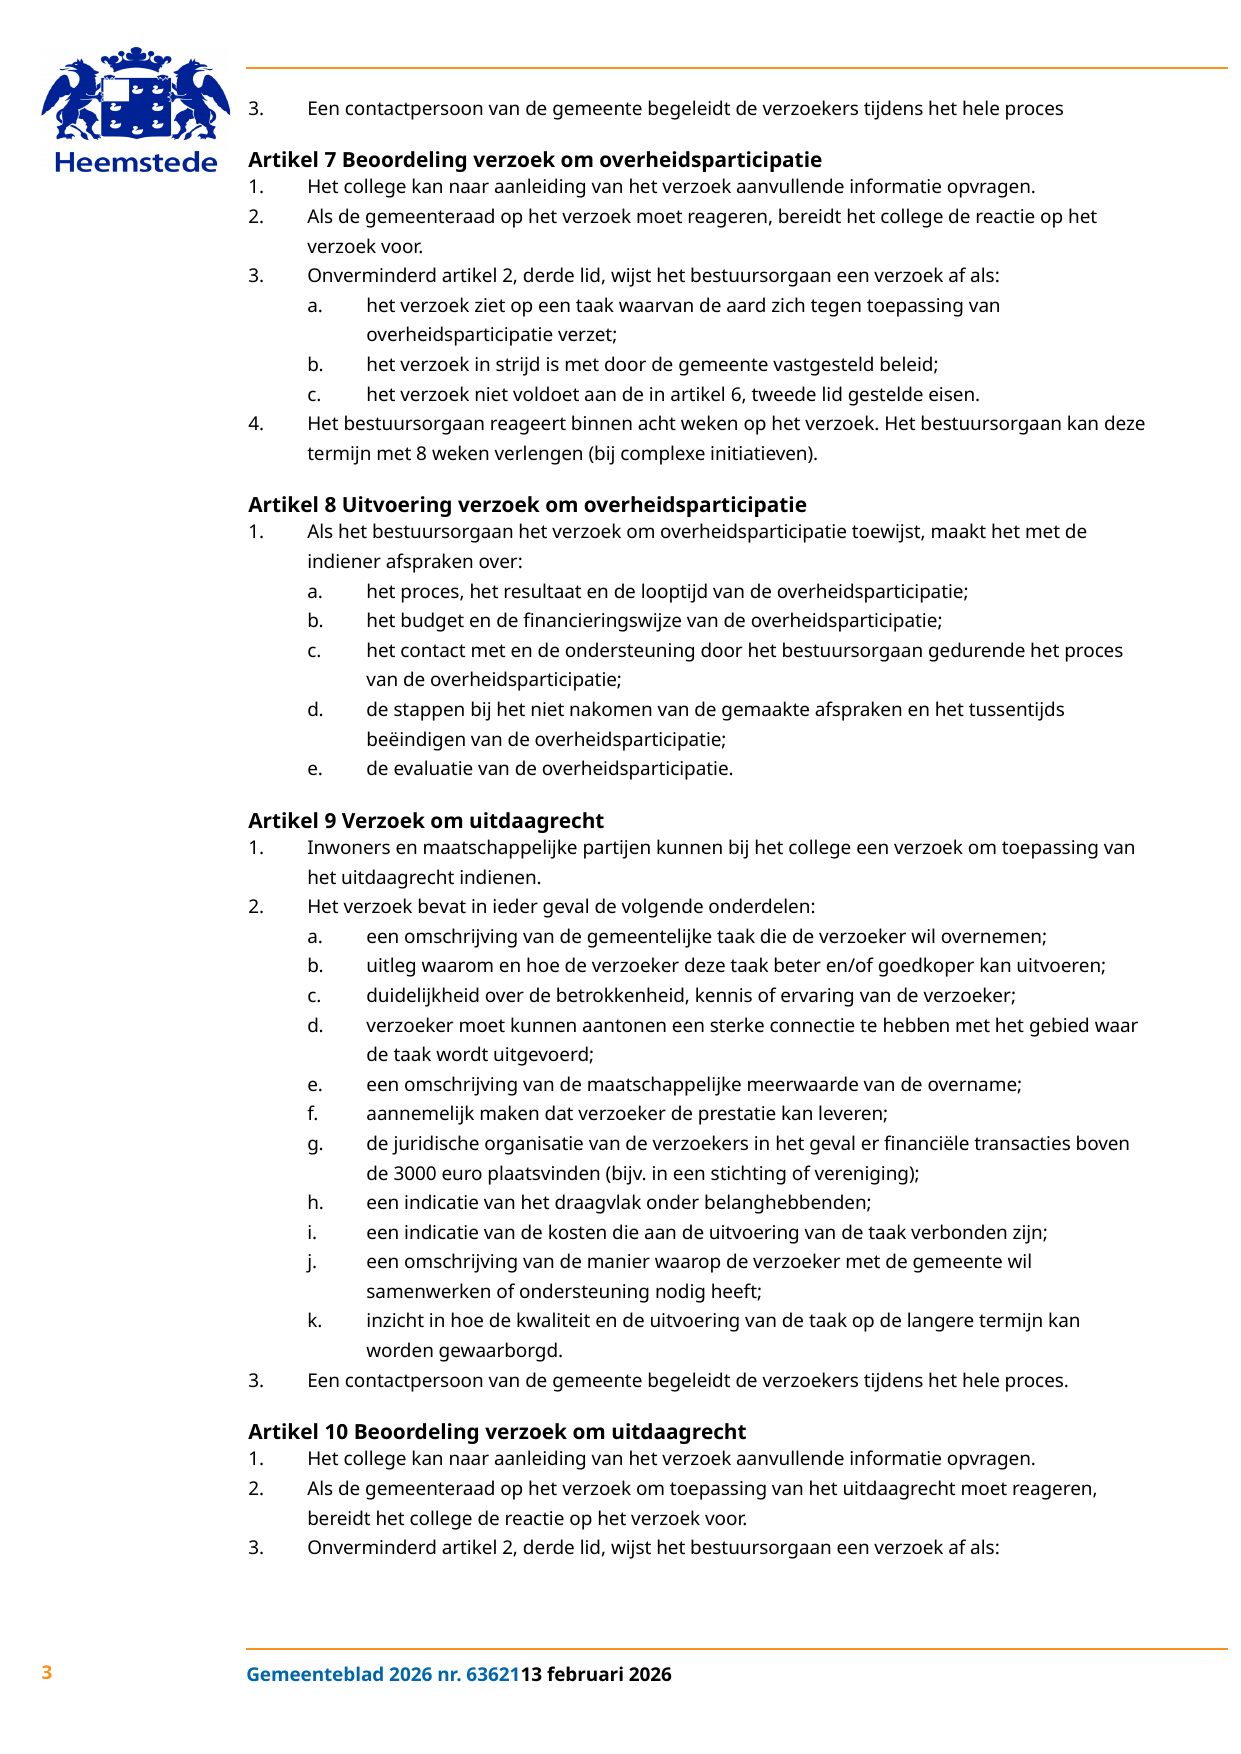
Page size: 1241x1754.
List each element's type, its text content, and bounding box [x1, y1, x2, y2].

list duidelijkheid over de betrokkenheid, kennis of ervaring van de verzoeker; [307, 982, 1152, 1008]
list het contact met en de ondersteuning door het bestuursorgaan gedurende het proces van de overheidsparticipatie; [307, 637, 1152, 692]
list Onverminderd artikel 2, derde lid, wijst het bestuursorgaan een verzoek af als: [248, 262, 1152, 288]
list een indicatie van het draagvlak onder belanghebbenden; [307, 1189, 1152, 1215]
list het budget en de financieringswijze van de overheidsparticipatie; [307, 607, 1152, 633]
list Een contactpersoon van de gemeente begeleidt de verzoekers tijdens het hele proces. [248, 1367, 1152, 1392]
text Artikel 7 Beoordeling verzoek om overheidsparticipatie [248, 145, 1152, 174]
list de evaluatie van de overheidsparticipatie. [307, 755, 1152, 781]
list het verzoek in strijd is met door de gemeente vastgesteld beleid; [307, 351, 1152, 377]
text Artikel 10 Beoordeling verzoek om uitdaagrecht [248, 1417, 1152, 1446]
list de stappen bij het niet nakomen van de gemaakte afspraken en het tussentijds beëindigen van de overheidsparticipatie; [307, 696, 1152, 752]
text Artikel 9 Verzoek om uitdaagrecht [248, 806, 1152, 834]
list Inwoners en maatschappelijke partijen kunnen bij het college een verzoek om toepassing van het uitdaagrecht indienen. [248, 834, 1152, 889]
picture [41, 47, 231, 172]
list Onverminderd artikel 2, derde lid, wijst het bestuursorgaan een verzoek af als: [248, 1534, 1152, 1560]
list Als de gemeenteraad op het verzoek om toepassing van het uitdaagrecht moet reageren, bereidt het college de reactie op het verzoek voor. [248, 1475, 1152, 1531]
list een indicatie van de kosten die aan de uitvoering van de taak verbonden zijn; [307, 1219, 1152, 1244]
text Artikel 8 Uitvoering verzoek om overheidsparticipatie [248, 490, 1152, 519]
list Het college kan naar aanleiding van het verzoek aanvullende informatie opvragen. [248, 1446, 1152, 1471]
list het verzoek niet voldoet aan de in artikel 6, tweede lid gestelde eisen. [307, 381, 1152, 406]
list de juridische organisatie van de verzoekers in het geval er financiële transacties boven de 3000 euro plaatsvinden (bijv. in een stichting of vereniging); [307, 1130, 1152, 1185]
list Een contactpersoon van de gemeente begeleidt de verzoekers tijdens het hele proces [248, 95, 1152, 121]
list Het verzoek bevat in ieder geval de volgende onderdelen: [248, 893, 1152, 919]
list Het bestuursorgaan reageert binnen acht weken op het verzoek. Het bestuursorgaan kan deze termijn met 8 weken verlengen (bij complexe initiatieven). [248, 410, 1152, 466]
list het verzoek ziet op een taak waarvan de aard zich tegen toepassing van overheidsparticipatie verzet; [307, 292, 1152, 347]
list verzoeker moet kunnen aantonen een sterke connectie te hebben met het gebied waar de taak wordt uitgevoerd; [307, 1012, 1152, 1067]
list Het college kan naar aanleiding van het verzoek aanvullende informatie opvragen. [248, 174, 1152, 199]
list een omschrijving van de manier waarop de verzoeker met de gemeente wil samenwerken of ondersteuning nodig heeft; [307, 1248, 1152, 1304]
list een omschrijving van de maatschappelijke meerwaarde van de overname; [307, 1071, 1152, 1097]
list het proces, het resultaat en de looptijd van de overheidsparticipatie; [307, 578, 1152, 604]
list een omschrijving van de gemeentelijke taak die de verzoeker wil overnemen; [307, 923, 1152, 949]
list Als het bestuursorgaan het verzoek om overheidsparticipatie toewijst, maakt het met de indiener afspraken over: [248, 519, 1152, 574]
list uitleg waarom en hoe de verzoeker deze taak beter en/of goedkoper kan uitvoeren; [307, 953, 1152, 978]
list aannemelijk maken dat verzoeker de prestatie kan leveren; [307, 1101, 1152, 1126]
list Als de gemeenteraad op het verzoek moet reageren, bereidt het college de reactie op het verzoek voor. [248, 203, 1152, 258]
list inzicht in hoe de kwaliteit en de uitvoering van de taak op de langere termijn kan worden gewaarborgd. [307, 1308, 1152, 1363]
